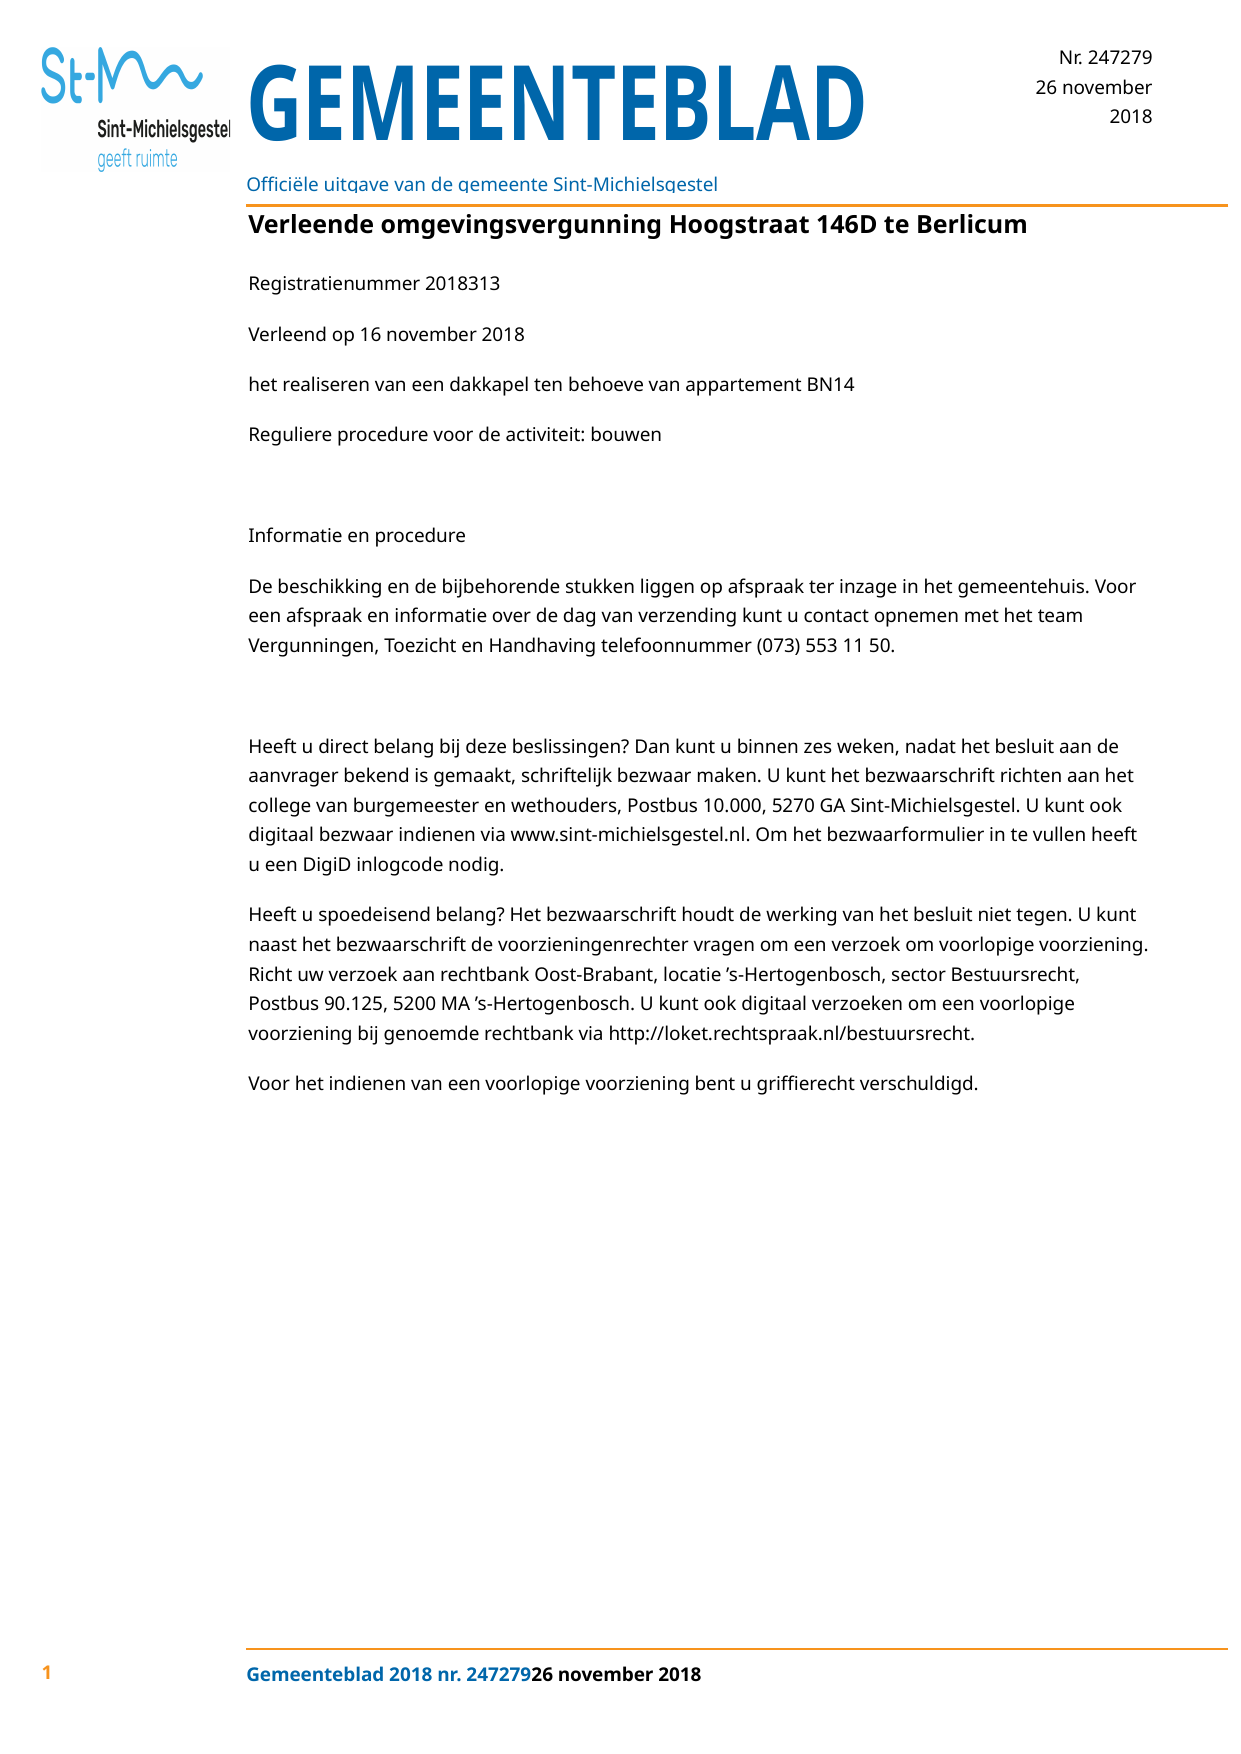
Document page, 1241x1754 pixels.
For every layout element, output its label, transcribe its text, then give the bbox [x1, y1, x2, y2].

text het realiseren van een dakkapel ten behoeve van appartement BN14 [248, 371, 1152, 397]
picture [41, 47, 231, 172]
text Verleend op 16 november 2018 [248, 321, 1152, 346]
text Informatie en procedure [248, 522, 1152, 548]
text De beschikking en de bijbehorende stukken liggen op afspraak ter inzage in het gemeentehuis. Voor een afspraak en informatie over de dag van verzending kunt u contact opnemen met het team Vergunningen, Toezicht en Handhaving telefoonnummer (073) 553 11 50. [248, 573, 1152, 658]
text Reguliere procedure voor de activiteit: bouwen [248, 422, 1152, 447]
text Heeft u spoedeisend belang? Het bezwaarschrift houdt de werking van het besluit niet tegen. U kunt naast het bezwaarschrift de voorzieningenrechter vragen om een verzoek om voorlopige voorziening. Richt uw verzoek aan rechtbank Oost-Brabant, locatie ’s-Hertogenbosch, sector Bestuursrecht, Postbus 90.125, 5200 MA ’s-Hertogenbosch. U kunt ook digitaal verzoeken om een voorlopige voorziening bij genoemde rechtbank via http://loket.rechtspraak.nl/bestuursrecht. [248, 902, 1152, 1046]
text Voor het indienen van een voorlopige voorziening bent u griffierecht verschuldigd. [248, 1070, 1152, 1096]
text Verleende omgevingsvergunning Hoogstraat 146D te Berlicum [248, 207, 1152, 241]
text Registratienummer 2018313 [248, 270, 1152, 296]
text Heeft u direct belang bij deze beslissingen? Dan kunt u binnen zes weken, nadat het besluit aan de aanvrager bekend is gemaakt, schriftelijk bezwaar maken. U kunt het bezwaarschrift richten aan het college van burgemeester en wethouders, Postbus 10.000, 5270 GA Sint-Michielsgestel. U kunt ook digitaal bezwaar indienen via www.sint-michielsgestel.nl. Om het bezwaarformulier in te vullen heeft u een DigiD inlogcode nodig. [248, 733, 1152, 877]
